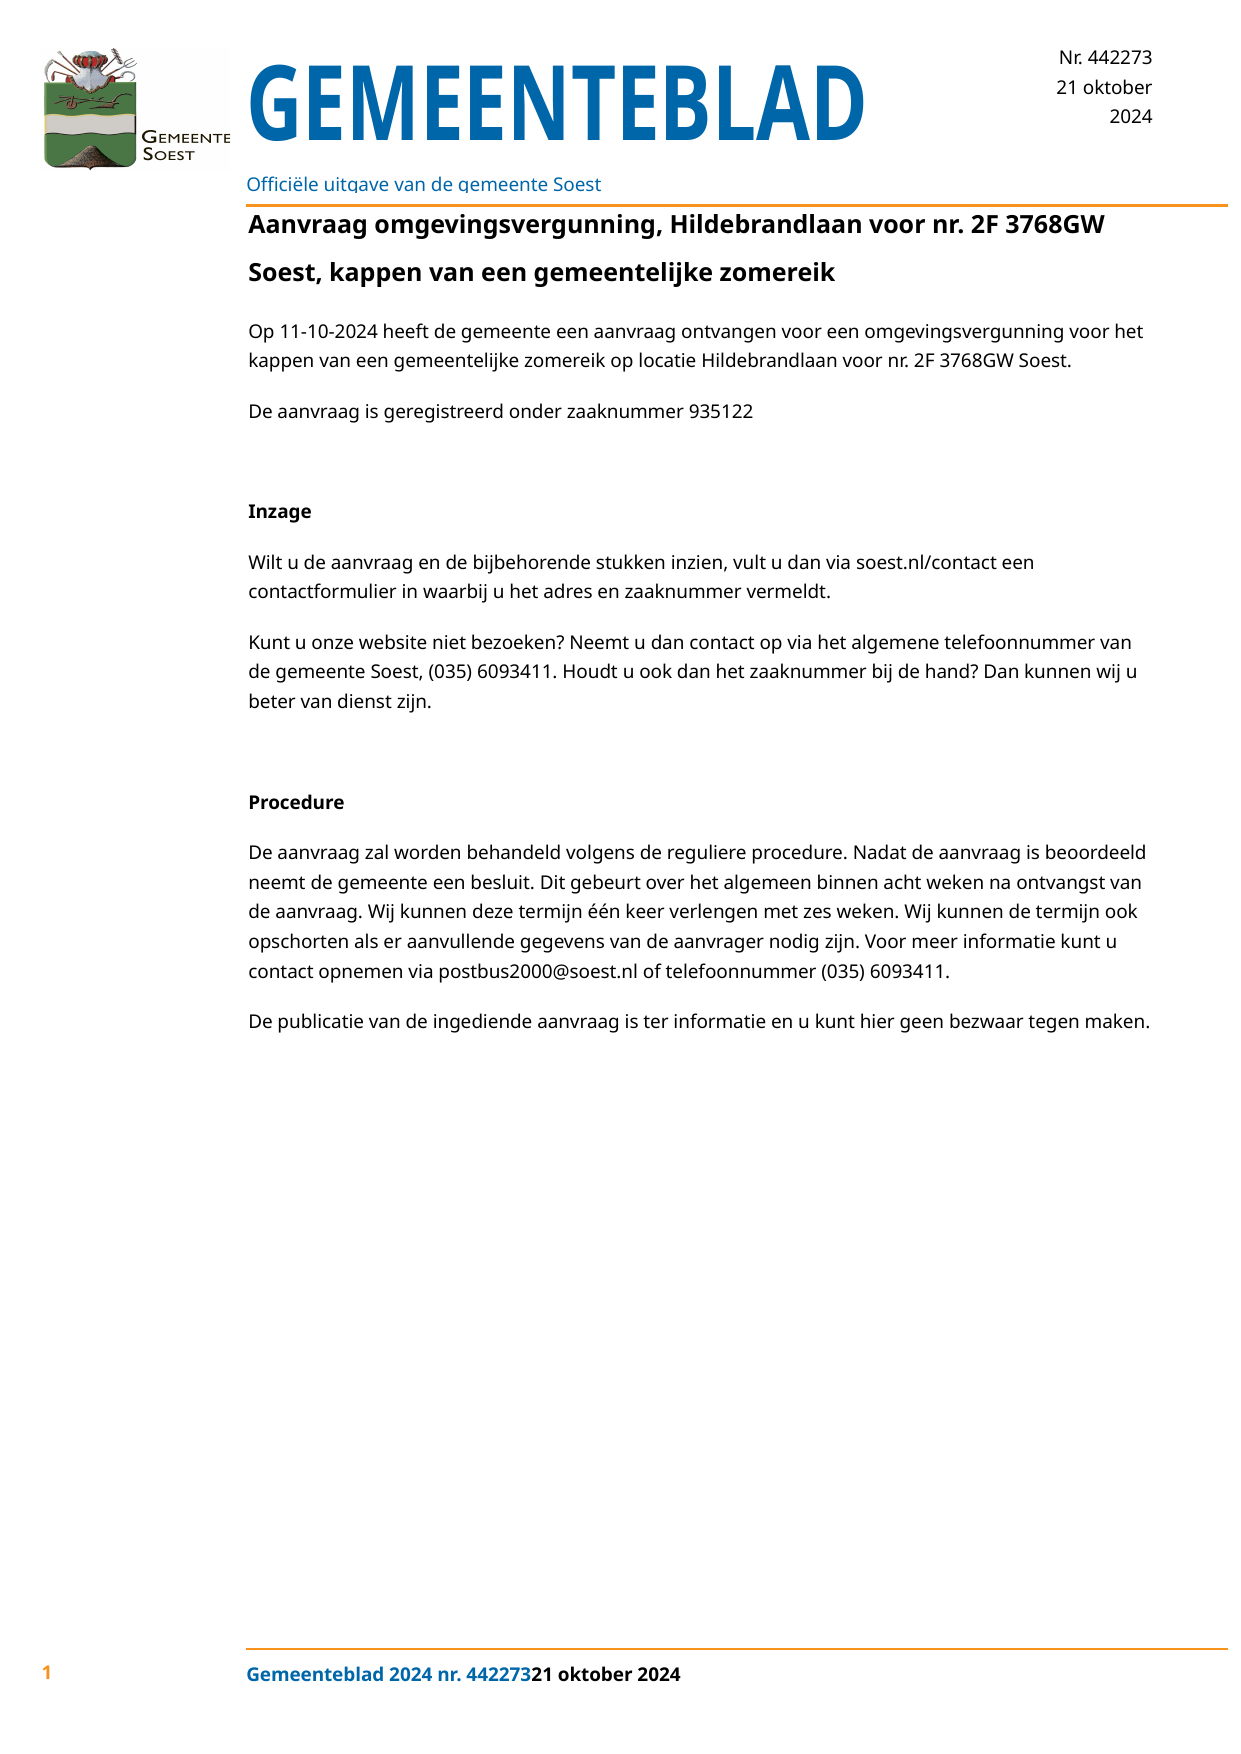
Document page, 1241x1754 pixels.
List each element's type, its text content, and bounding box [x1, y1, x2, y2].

text De aanvraag is geregistreerd onder zaaknummer 935122 [248, 398, 1152, 424]
picture [41, 47, 231, 172]
text Kunt u onze website niet bezoeken? Neemt u dan contact op via het algemene telefoonnummer van de gemeente Soest, (035) 6093411. Houdt u ook dan het zaaknummer bij de hand? Dan kunnen wij u beter van dienst zijn. [248, 629, 1152, 714]
text Aanvraag omgevingsvergunning, Hildebrandlaan voor nr. 2F 3768GW Soest, kappen van een gemeentelijke zomereik [248, 207, 1152, 288]
text Wilt u de aanvraag en de bijbehorende stukken inzien, vult u dan via soest.nl/contact een contactformulier in waarbij u het adres en zaaknummer vermeldt. [248, 549, 1152, 604]
text Procedure [248, 789, 1152, 815]
text Op 11-10-2024 heeft de gemeente een aanvraag ontvangen voor een omgevingsvergunning voor het kappen van een gemeentelijke zomereik op locatie Hildebrandlaan voor nr. 2F 3768GW Soest. [248, 318, 1152, 373]
text De aanvraag zal worden behandeld volgens de reguliere procedure. Nadat de aanvraag is beoordeeld neemt de gemeente een besluit. Dit gebeurt over het algemeen binnen acht weken na ontvangst van de aanvraag. Wij kunnen deze termijn één keer verlengen met zes weken. Wij kunnen de termijn ook opschorten als er aanvullende gegevens van de aanvrager nodig zijn. Voor meer informatie kunt u contact opnemen via postbus2000@soest.nl of telefoonnummer (035) 6093411. [248, 839, 1152, 984]
text Inzage [248, 499, 1152, 524]
text De publicatie van de ingediende aanvraag is ter informatie en u kunt hier geen bezwaar tegen maken. [248, 1008, 1152, 1034]
